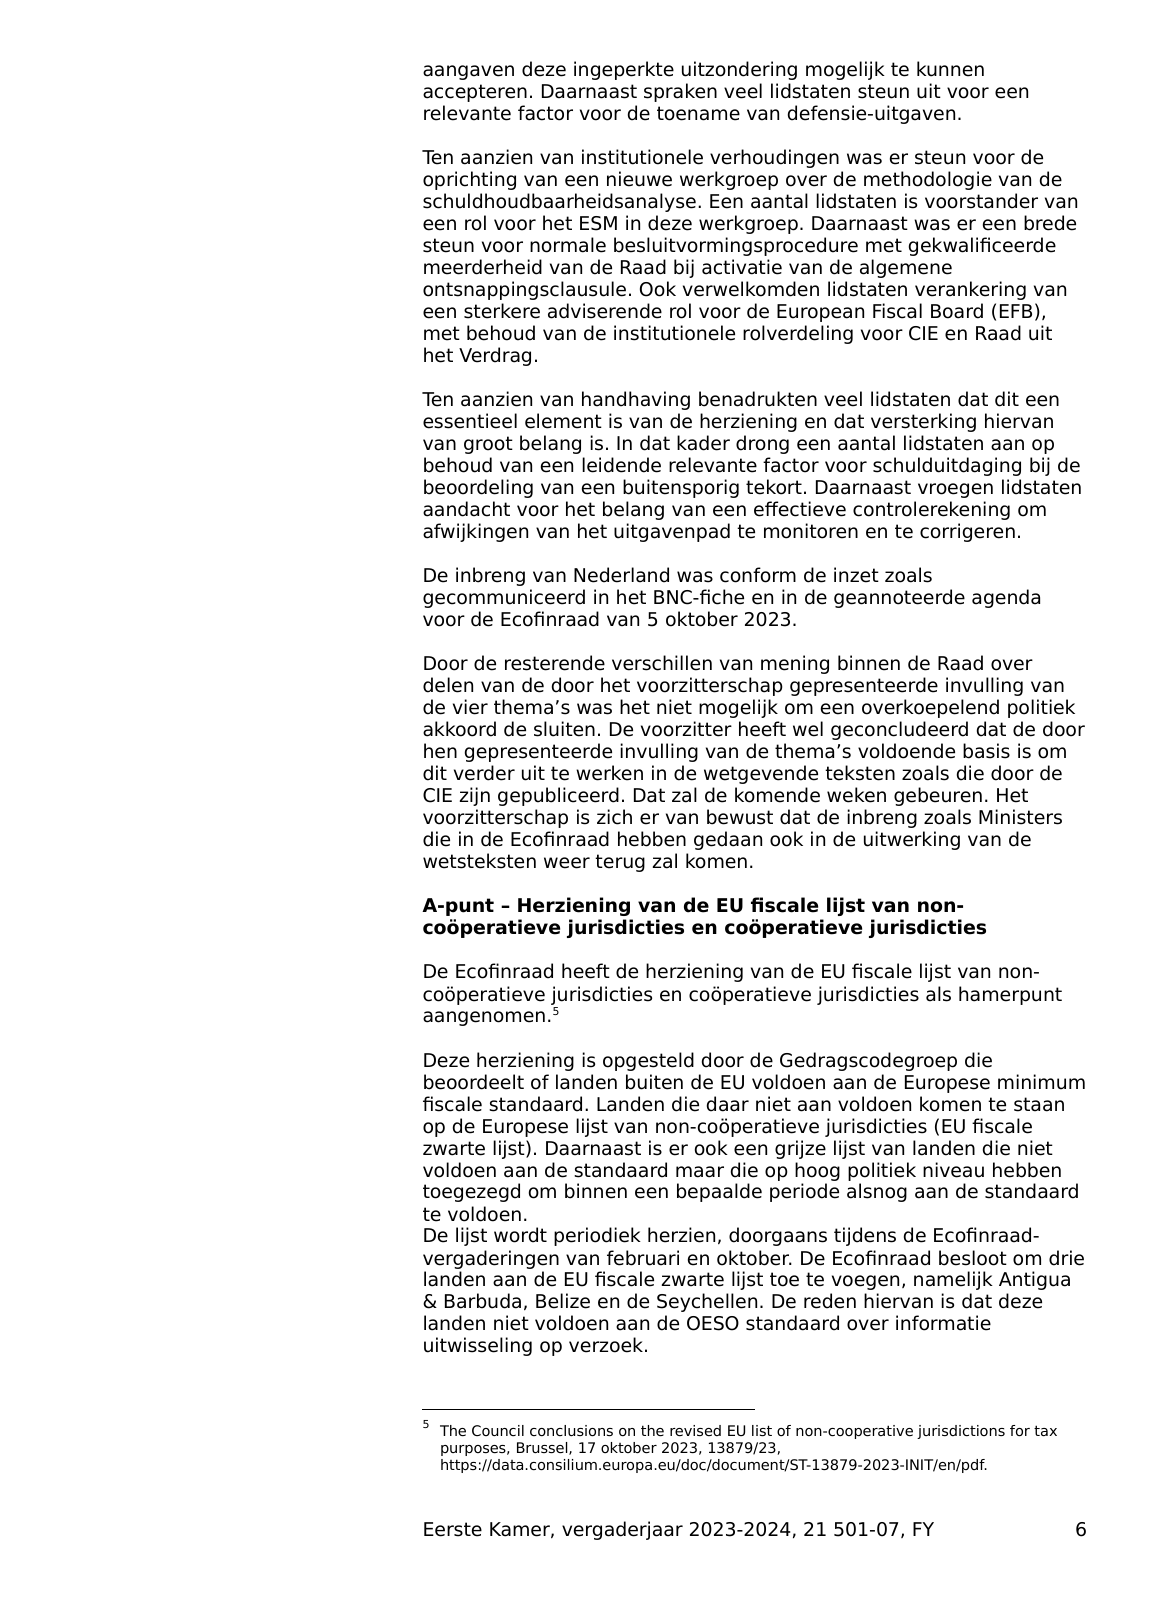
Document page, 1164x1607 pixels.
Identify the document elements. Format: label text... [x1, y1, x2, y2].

text Deze herziening is opgesteld door de Gedragscodegroep die beoordeelt of landen buiten de EU voldoen aan de Europese minimum fiscale standaard. Landen die daar niet aan voldoen komen te staan op de Europese lijst van non-coöperatieve jurisdicties (EU fiscale zwarte lijst). Daarnaast is er ook een grijze lijst van landen die niet voldoen aan de standaard maar die op hoog politiek niveau hebben toegezegd om binnen een bepaalde periode alsnog aan de standaard te voldoen. [422, 1049, 1087, 1225]
text De lijst wordt periodiek herzien, doorgaans tijdens de Ecofinraad-vergaderingen van februari en oktober. De Ecofinraad besloot om drie landen aan de EU fiscale zwarte lijst toe te voegen, namelijk Antigua & Barbuda, Belize en de Seychellen. De reden hiervan is dat deze landen niet voldoen aan de OESO standaard over informatie uitwisseling op verzoek. [422, 1225, 1087, 1357]
subtitle A-punt – Herziening van de EU fiscale lijst van non-coöperatieve jurisdicties en coöperatieve jurisdicties [422, 895, 1087, 939]
text De inbreng van Nederland was conform de inzet zoals gecommuniceerd in het BNC-fiche en in de geannoteerde agenda voor de Ecofinraad van 5 oktober 2023. [422, 565, 1087, 631]
text The Council conclusions on the revised EU list of non-cooperative jurisdictions for tax purposes, Brussel, 17 oktober 2023, 13879/23, https://data.consilium.europa.eu/doc/document/ST-13879-2023-INIT/en/pdf. [422, 1418, 1087, 1474]
text Door de resterende verschillen van mening binnen de Raad over delen van de door het voorzitterschap gepresenteerde invulling van de vier thema’s was het niet mogelijk om een overkoepelend politiek akkoord de sluiten. De voorzitter heeft wel geconcludeerd dat de door hen gepresenteerde invulling van de thema’s voldoende basis is om dit verder uit te werken in de wetgevende teksten zoals die door de CIE zijn gepubliceerd. Dat zal de komende weken gebeuren. Het voorzitterschap is zich er van bewust dat de inbreng zoals Ministers die in de Ecofinraad hebben gedaan ook in de uitwerking van de wetsteksten weer terug zal komen. [422, 653, 1087, 873]
text Ten aanzien van institutionele verhoudingen was er steun voor de oprichting van een nieuwe werkgroep over de methodologie van de schuldhoudbaarheidsanalyse. Een aantal lidstaten is voorstander van een rol voor het ESM in deze werkgroep. Daarnaast was er een brede steun voor normale besluitvormingsprocedure met gekwalificeerde meerderheid van de Raad bij activatie van de algemene ontsnappingsclausule. Ook verwelkomden lidstaten verankering van een sterkere adviserende rol voor de European Fiscal Board (EFB), met behoud van de institutionele rolverdeling voor CIE en Raad uit het Verdrag. [422, 147, 1087, 367]
text De Ecofinraad heeft de herziening van de EU fiscale lijst van non-coöperatieve jurisdicties en coöperatieve jurisdicties als hamerpunt aangenomen. [422, 961, 1087, 1027]
text Ten aanzien van handhaving benadrukten veel lidstaten dat dit een essentieel element is van de herziening en dat versterking hiervan van groot belang is. In dat kader drong een aantal lidstaten aan op behoud van een leidende relevante factor voor schulduitdaging bij de beoordeling van een buitensporig tekort. Daarnaast vroegen lidstaten aandacht voor het belang van een effectieve controlerekening om afwijkingen van het uitgavenpad te monitoren en te corrigeren. [422, 389, 1087, 543]
text aangaven deze ingeperkte uitzondering mogelijk te kunnen accepteren. Daarnaast spraken veel lidstaten steun uit voor een relevante factor voor de toename van defensie-uitgaven. [422, 59, 1087, 125]
